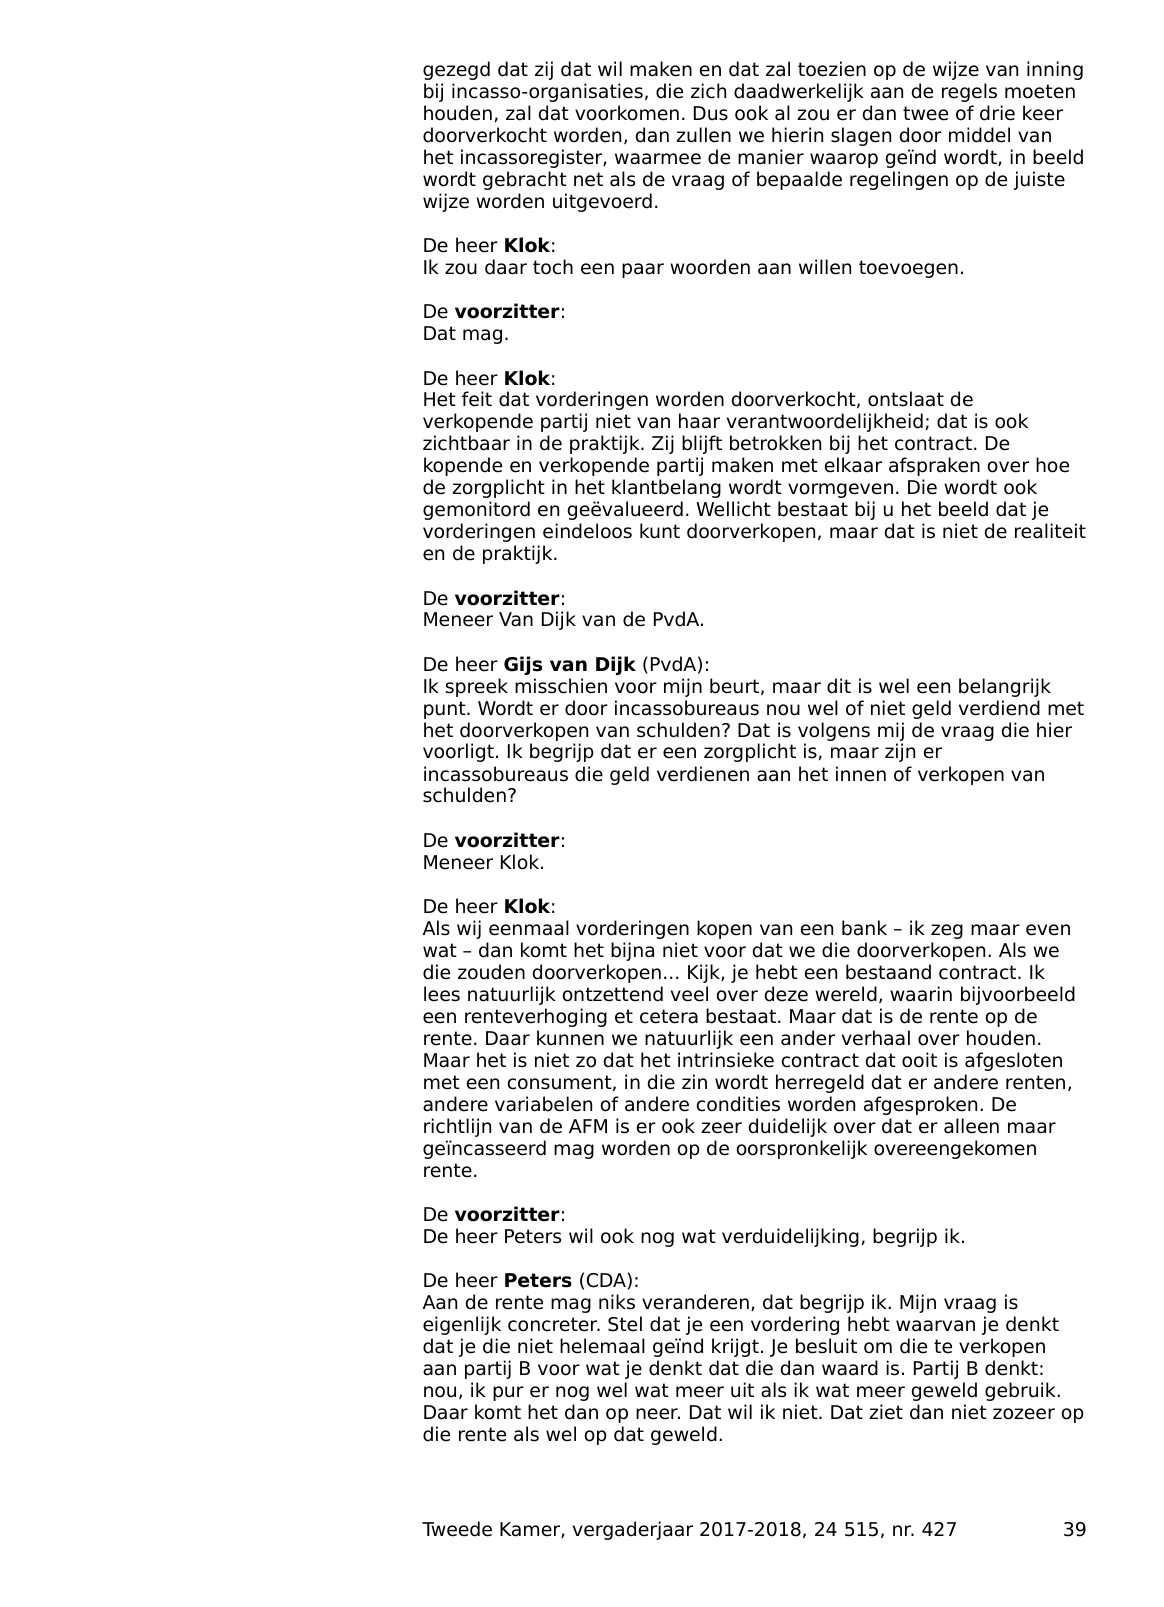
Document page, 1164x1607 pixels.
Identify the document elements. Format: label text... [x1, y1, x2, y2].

text Aan de rente mag niks veranderen, dat begrijp ik. Mijn vraag is eigenlijk concreter. Stel dat je een vordering hebt waarvan je denkt dat je die niet helemaal geïnd krijgt. Je besluit om die te verkopen aan partij B voor wat je denkt dat die dan waard is. Partij B denkt: nou, ik pur er nog wel wat meer uit als ik wat meer geweld gebruik. Daar komt het dan op neer. Dat wil ik niet. Dat ziet dan niet zozeer op die rente als wel op dat geweld. [422, 1292, 1087, 1446]
text Meneer Klok. [422, 852, 1087, 873]
text De heer Klok: [422, 235, 1087, 257]
text Dat mag. [422, 323, 1087, 345]
text De heer Peters wil ook nog wat verduidelijking, begrijp ik. [422, 1226, 1087, 1248]
text De voorzitter: [422, 829, 1087, 852]
text gezegd dat zij dat wil maken en dat zal toezien op de wijze van inning bij incasso-organisaties, die zich daadwerkelijk aan de regels moeten houden, zal dat voorkomen. Dus ook al zou er dan twee of drie keer doorverkocht worden, dan zullen we hierin slagen door middel van het incassoregister, waarmee de manier waarop geïnd wordt, in beeld wordt gebracht net als de vraag of bepaalde regelingen op de juiste wijze worden uitgevoerd. [422, 59, 1087, 213]
text Het feit dat vorderingen worden doorverkocht, ontslaat de verkopende partij niet van haar verantwoordelijkheid; dat is ook zichtbaar in de praktijk. Zij blijft betrokken bij het contract. De kopende en verkopende partij maken met elkaar afspraken over hoe de zorgplicht in het klantbelang wordt vormgeven. Die wordt ook gemonitord en geëvalueerd. Wellicht bestaat bij u het beeld dat je vorderingen eindeloos kunt doorverkopen, maar dat is niet de realiteit en de praktijk. [422, 389, 1087, 565]
text Als wij eenmaal vorderingen kopen van een bank – ik zeg maar even wat – dan komt het bijna niet voor dat we die doorverkopen. Als we die zouden doorverkopen... Kijk, je hebt een bestaand contract. Ik lees natuurlijk ontzettend veel over deze wereld, waarin bijvoorbeeld een renteverhoging et cetera bestaat. Maar dat is de rente op de rente. Daar kunnen we natuurlijk een ander verhaal over houden. Maar het is niet zo dat het intrinsieke contract dat ooit is afgesloten met een consument, in die zin wordt herregeld dat er andere renten, andere variabelen of andere condities worden afgesproken. De richtlijn van de AFM is er ook zeer duidelijk over dat er alleen maar geïncasseerd mag worden op de oorspronkelijk overeengekomen rente. [422, 918, 1087, 1181]
text De voorzitter: [422, 301, 1087, 323]
text De heer Klok: [422, 896, 1087, 918]
text De heer Klok: [422, 367, 1087, 389]
text De heer Peters (CDA): [422, 1270, 1087, 1292]
text Ik spreek misschien voor mijn beurt, maar dit is wel een belangrijk punt. Wordt er door incassobureaus nou wel of niet geld verdiend met het doorverkopen van schulden? Dat is volgens mij de vraag die hier voorligt. Ik begrijp dat er een zorgplicht is, maar zijn er incassobureaus die geld verdienen aan het innen of verkopen van schulden? [422, 676, 1087, 807]
text De voorzitter: [422, 1204, 1087, 1226]
text De heer Gijs van Dijk (PvdA): [422, 653, 1087, 676]
text De voorzitter: [422, 587, 1087, 609]
text Meneer Van Dijk van de PvdA. [422, 609, 1087, 631]
text Ik zou daar toch een paar woorden aan willen toevoegen. [422, 257, 1087, 279]
